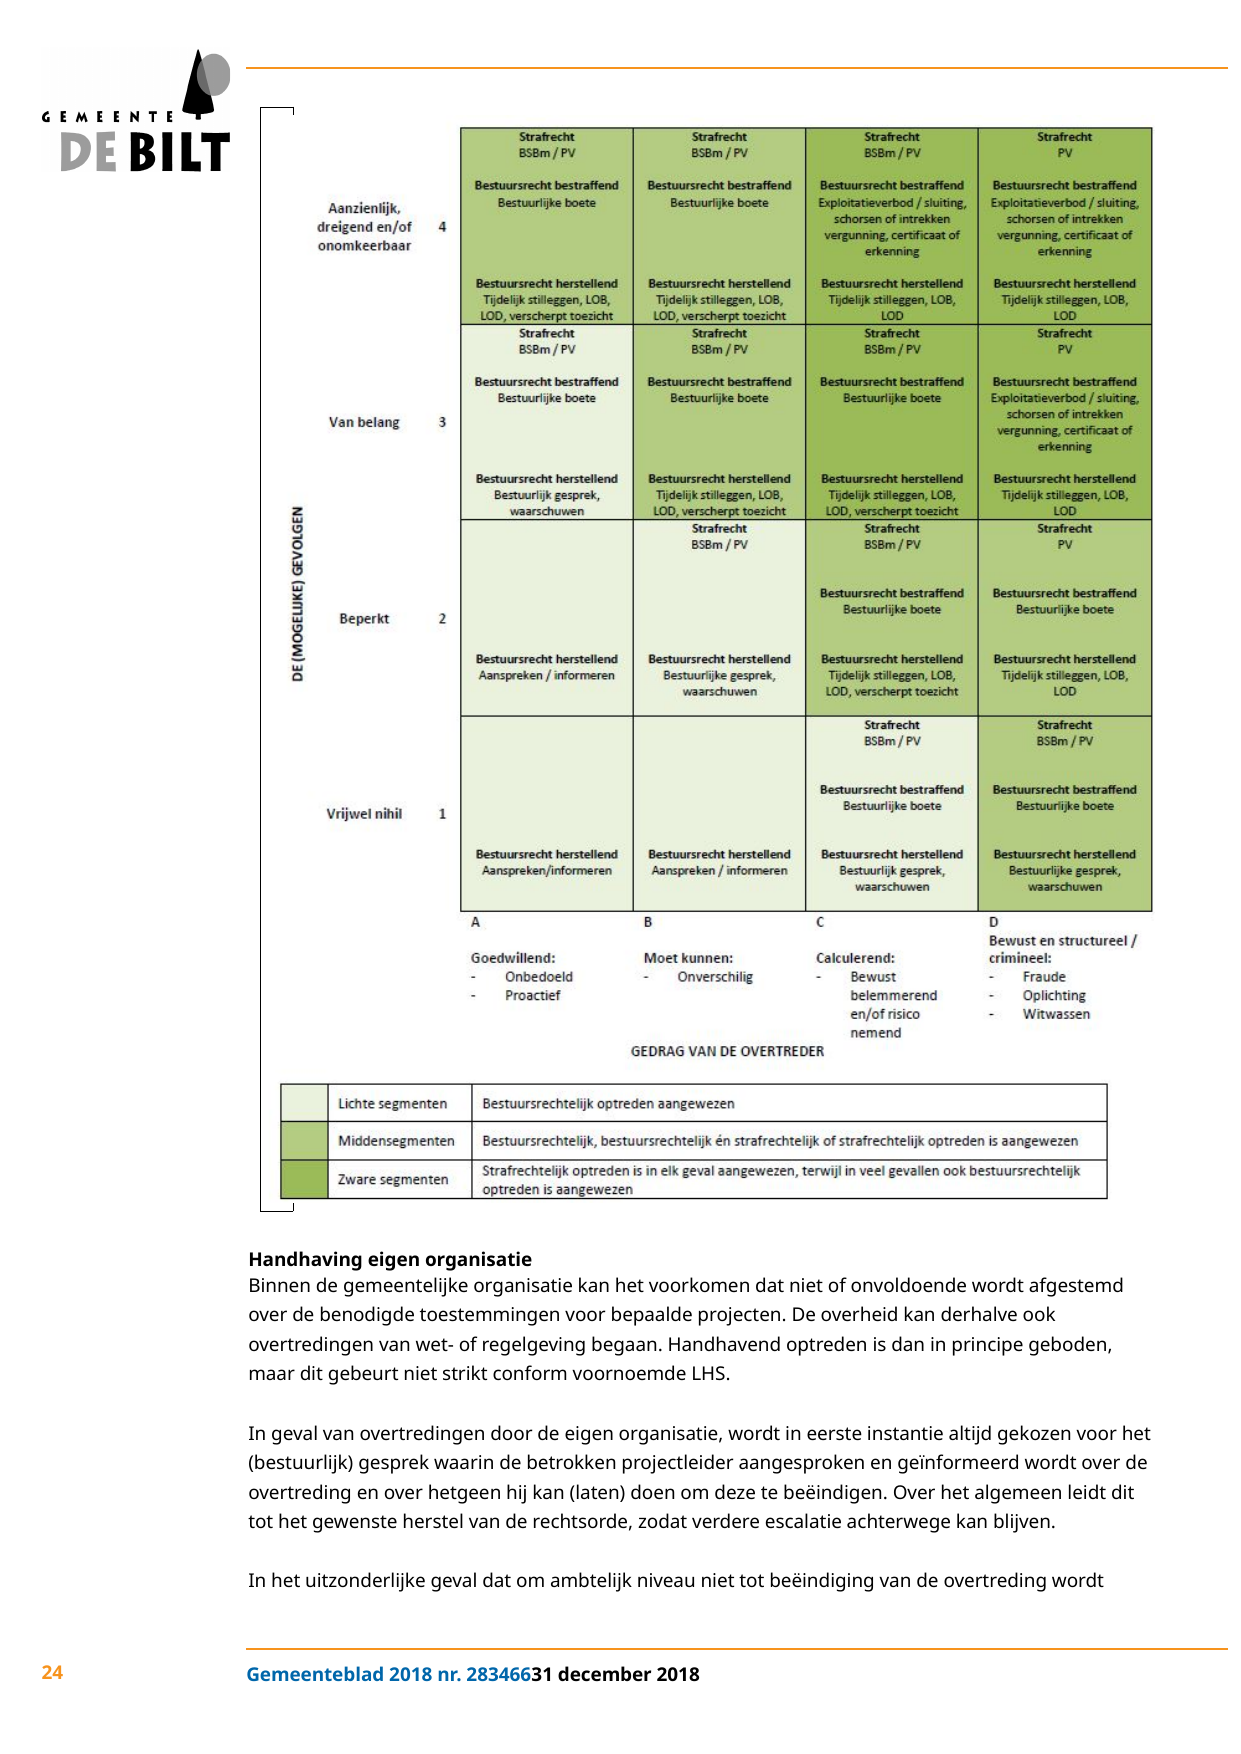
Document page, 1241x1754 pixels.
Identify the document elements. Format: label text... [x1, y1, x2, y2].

text In het uitzonderlijke geval dat om ambtelijk niveau niet tot beëindiging van de overtreding wordt [248, 1568, 1152, 1593]
text Binnen de gemeentelijke organisatie kan het voorkomen dat niet of onvoldoende wordt afgestemd over de benodigde toestemmingen voor bepaalde projecten. De overheid kan derhalve ook overtredingen van wet- of regelgeving begaan. Handhavend optreden is dan in principe geboden, maar dit gebeurt niet strikt conform voornoemde LHS. [248, 1272, 1152, 1386]
text Handhaving eigen organisatie [248, 1246, 1152, 1272]
picture [41, 47, 231, 172]
picture [268, 115, 1155, 1203]
text In geval van overtredingen door de eigen organisatie, wordt in eerste instantie altijd gekozen voor het (bestuurlijk) gesprek waarin de betrokken projectleider aangesproken en geïnformeerd wordt over de overtreding en over hetgeen hij kan (laten) doen om deze te beëindigen. Over het algemeen leidt dit tot het gewenste herstel van de rechtsorde, zodat verdere escalatie achterwege kan blijven. [248, 1420, 1152, 1534]
